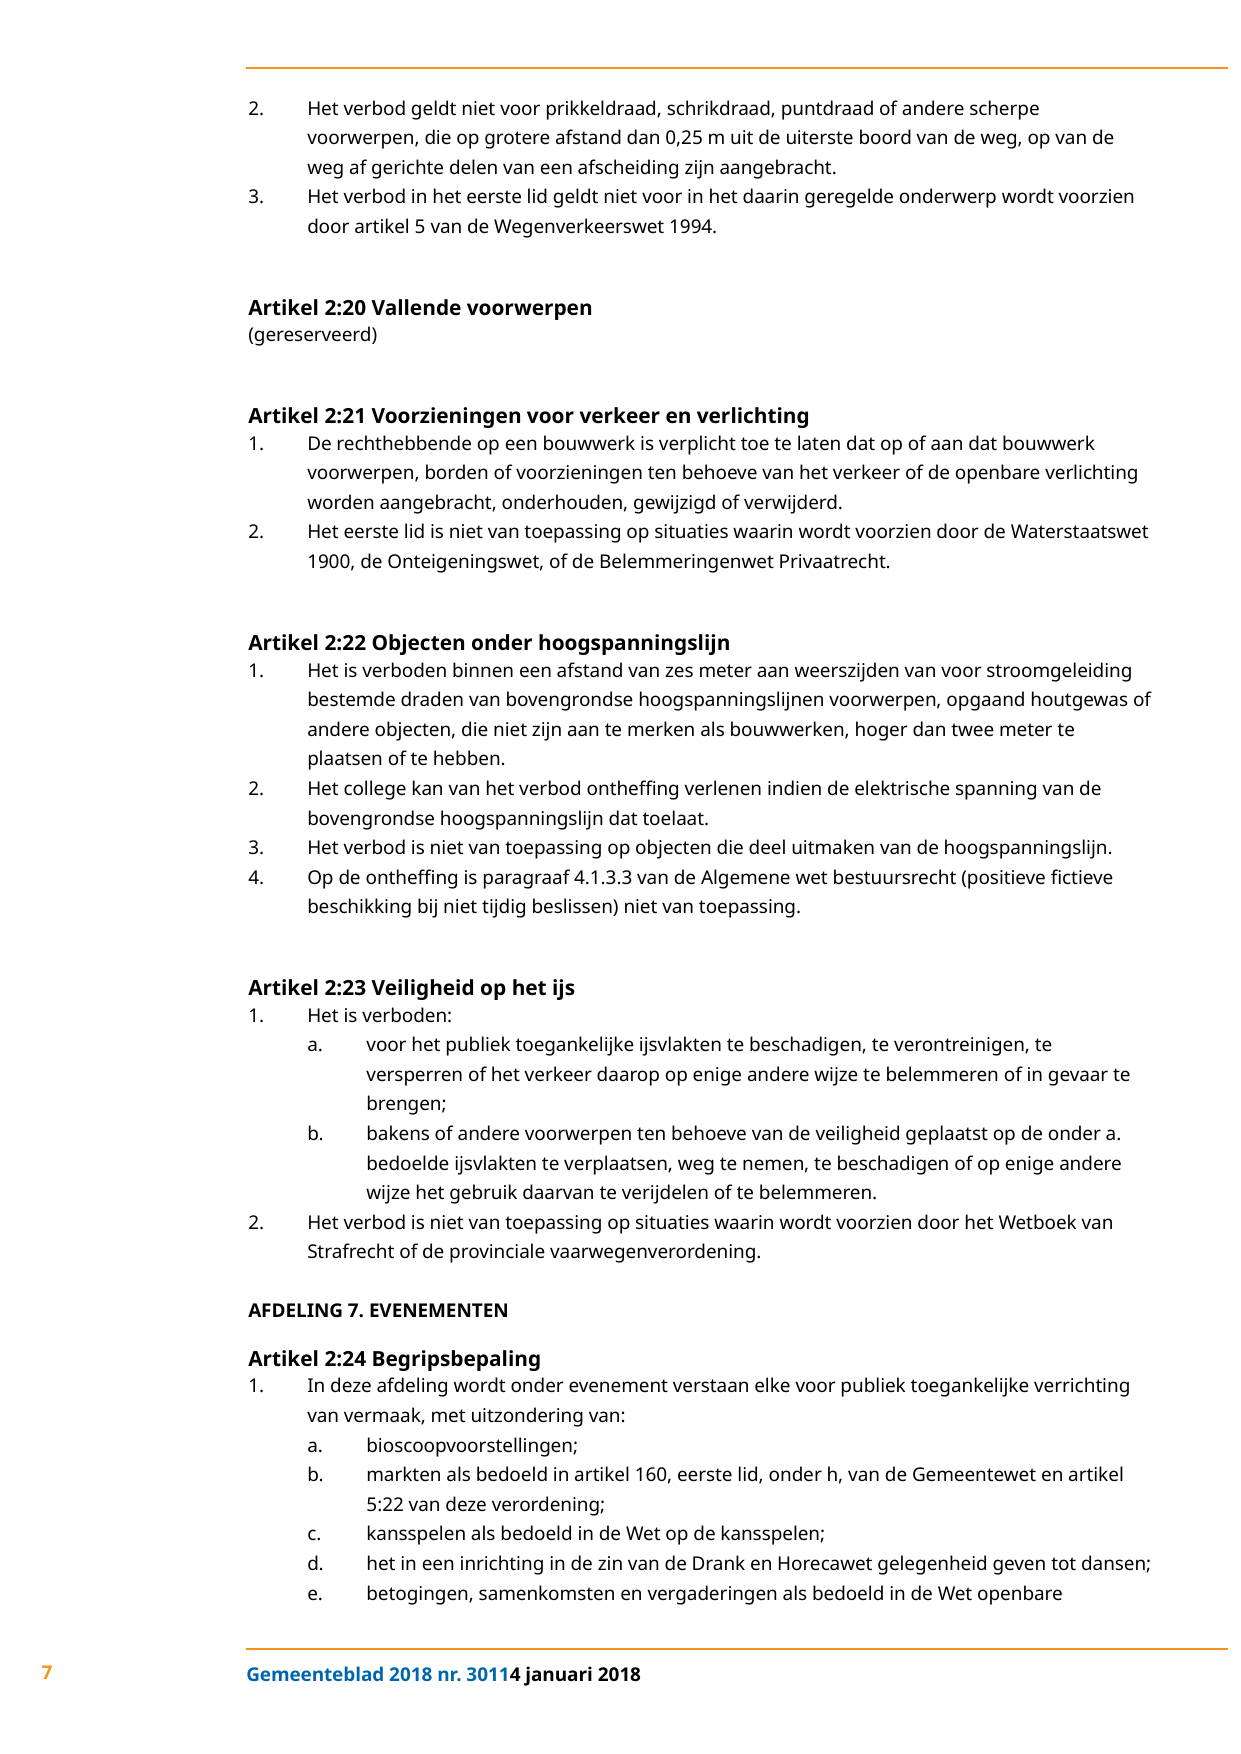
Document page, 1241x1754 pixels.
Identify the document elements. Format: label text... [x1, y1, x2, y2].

list Op de ontheffing is paragraaf 4.1.3.3 van de Algemene wet bestuursrecht (positieve fictieve beschikking bij niet tijdig beslissen) niet van toepassing. [248, 864, 1152, 919]
text (gereserveerd) [248, 322, 1152, 347]
list markten als bedoeld in artikel 160, eerste lid, onder h, van de Gemeentewet en artikel 5:22 van deze verordening; [307, 1461, 1152, 1517]
list In deze afdeling wordt onder evenement verstaan elke voor publiek toegankelijke verrichting van vermaak, met uitzondering van: [248, 1373, 1152, 1428]
list De rechthebbende op een bouwwerk is verplicht toe te laten dat op of aan dat bouwwerk voorwerpen, borden of voorzieningen ten behoeve van het verkeer of de openbare verlichting worden aangebracht, onderhouden, gewijzigd of verwijderd. [248, 430, 1152, 515]
list bioscoopvoorstellingen; [307, 1432, 1152, 1458]
picture [41, 47, 231, 172]
text Artikel 2:23 Veiligheid op het ijs [248, 973, 1152, 1002]
list Het verbod is niet van toepassing op objecten die deel uitmaken van de hoogspanningslijn. [248, 834, 1152, 860]
text Artikel 2:20 Vallende voorwerpen [248, 293, 1152, 322]
list Het eerste lid is niet van toepassing op situaties waarin wordt voorzien door de Waterstaatswet 1900, de Onteigeningswet, of de Belemmeringenwet Privaatrecht. [248, 519, 1152, 574]
text Artikel 2:21 Voorzieningen voor verkeer en verlichting [248, 402, 1152, 430]
list Het verbod geldt niet voor prikkeldraad, schrikdraad, puntdraad of andere scherpe voorwerpen, die op grotere afstand dan 0,25 m uit de uiterste boord van de weg, op van de weg af gerichte delen van een afscheiding zijn aangebracht. [248, 95, 1152, 180]
list het in een inrichting in de zin van de Drank en Horecawet gelegenheid geven tot dansen; [307, 1550, 1152, 1576]
list kansspelen als bedoeld in de Wet op de kansspelen; [307, 1521, 1152, 1546]
list bakens of andere voorwerpen ten behoeve van de veiligheid geplaatst op de onder a. bedoelde ijsvlakten te verplaatsen, weg te nemen, te beschadigen of op enige andere wijze het gebruik daarvan te verijdelen of te belemmeren. [307, 1120, 1152, 1205]
list betogingen, samenkomsten en vergaderingen als bedoeld in de Wet openbare [307, 1580, 1152, 1606]
list Het verbod in het eerste lid geldt niet voor in het daarin geregelde onderwerp wordt voorzien door artikel 5 van de Wegenverkeerswet 1994. [248, 183, 1152, 239]
text Artikel 2:24 Begripsbepaling [248, 1344, 1152, 1373]
list Het is verboden: [248, 1002, 1152, 1028]
list voor het publiek toegankelijke ijsvlakten te beschadigen, te verontreinigen, te versperren of het verkeer daarop op enige andere wijze te belemmeren of in gevaar te brengen; [307, 1031, 1152, 1116]
text AFDELING 7. EVENEMENTEN [248, 1298, 1152, 1323]
list Het college kan van het verbod ontheffing verlenen indien de elektrische spanning van de bovengrondse hoogspanningslijn dat toelaat. [248, 775, 1152, 830]
list Het is verboden binnen een afstand van zes meter aan weerszijden van voor stroomgeleiding bestemde draden van bovengrondse hoogspanningslijnen voorwerpen, opgaand houtgewas of andere objecten, die niet zijn aan te merken als bouwwerken, hoger dan twee meter te plaatsen of te hebben. [248, 657, 1152, 771]
list Het verbod is niet van toepassing op situaties waarin wordt voorzien door het Wetboek van Strafrecht of de provinciale vaarwegenverordening. [248, 1209, 1152, 1264]
text Artikel 2:22 Objecten onder hoogspanningslijn [248, 628, 1152, 657]
